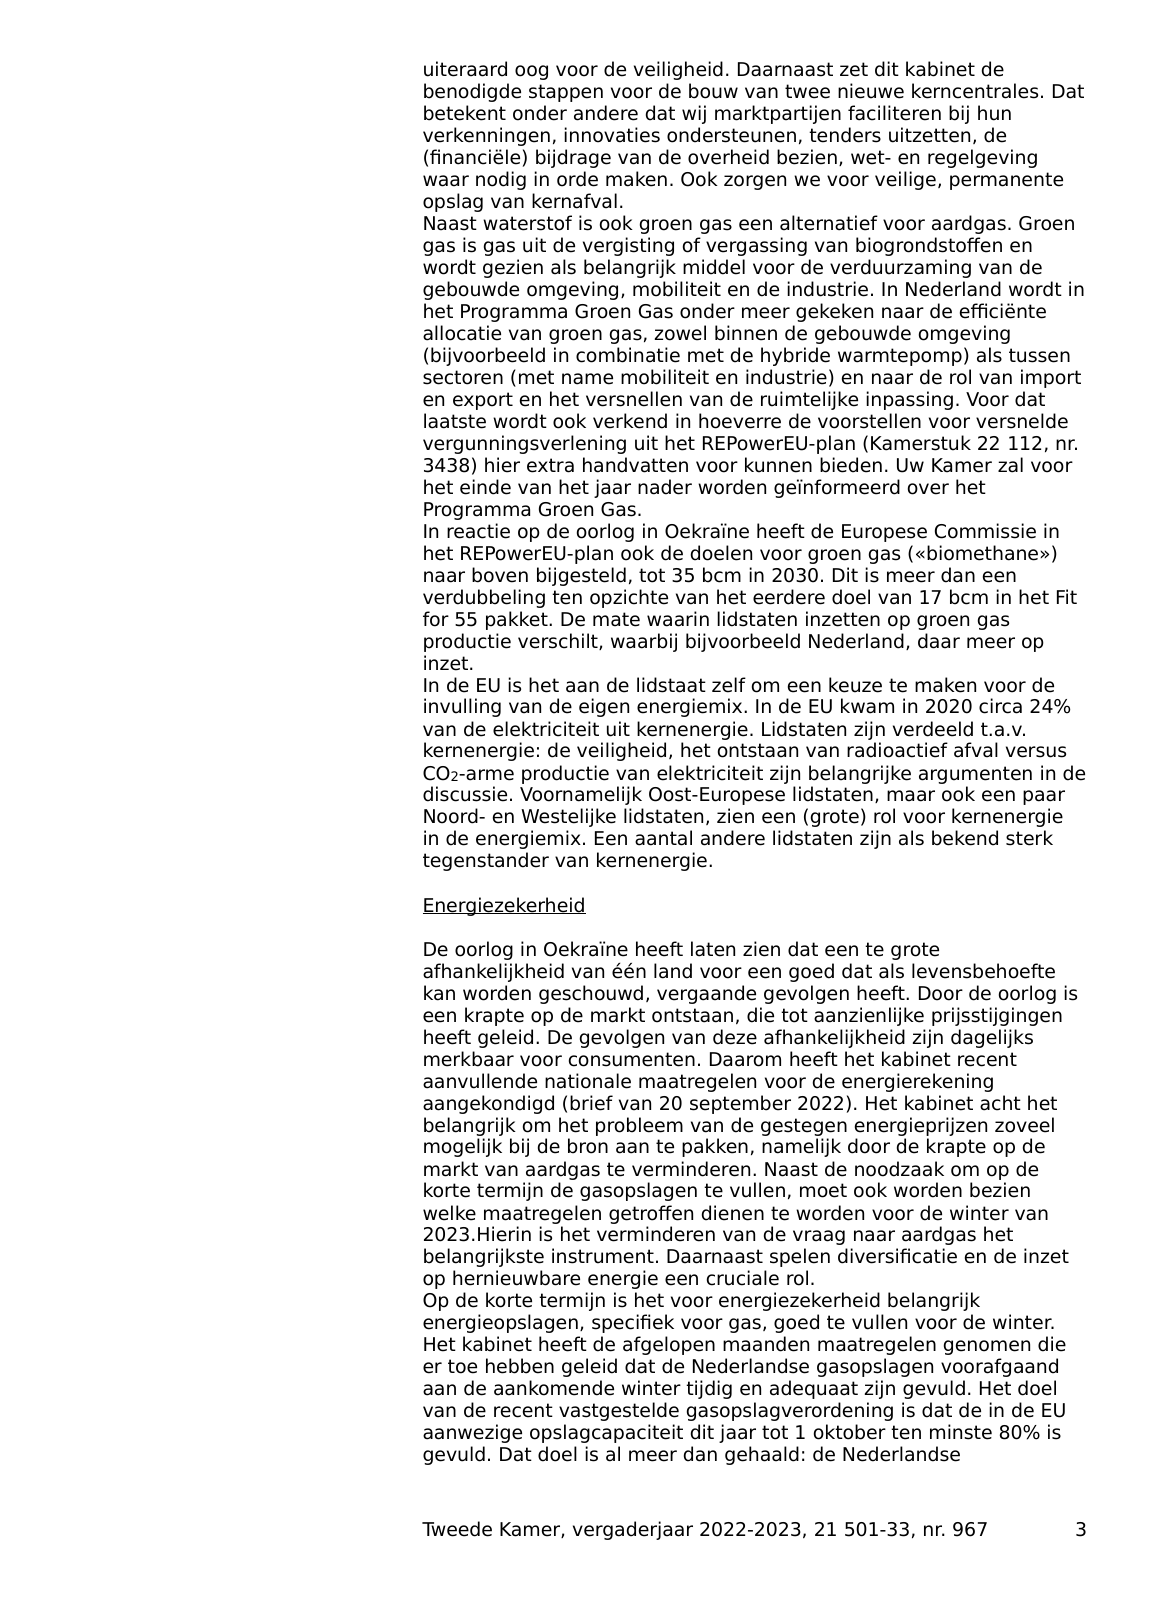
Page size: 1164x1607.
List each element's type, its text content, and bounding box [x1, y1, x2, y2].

text Naast waterstof is ook groen gas een alternatief voor aardgas. Groen gas is gas uit de vergisting of vergassing van biogrondstoffen en wordt gezien als belangrijk middel voor de verduurzaming van de gebouwde omgeving, mobiliteit en de industrie. In Nederland wordt in het Programma Groen Gas onder meer gekeken naar de efficiënte allocatie van groen gas, zowel binnen de gebouwde omgeving (bijvoorbeeld in combinatie met de hybride warmtepomp) als tussen sectoren (met name mobiliteit en industrie) en naar de rol van import en export en het versnellen van de ruimtelijke inpassing. Voor dat laatste wordt ook verkend in hoeverre de voorstellen voor versnelde vergunningsverlening uit het REPowerEU-plan (Kamerstuk 22 112, nr. 3438) hier extra handvatten voor kunnen bieden. Uw Kamer zal voor het einde van het jaar nader worden geïnformeerd over het Programma Groen Gas. [422, 213, 1087, 521]
text In de EU is het aan de lidstaat zelf om een keuze te maken voor de invulling van de eigen energiemix. In de EU kwam in 2020 circa 24% van de elektriciteit uit kernenergie. Lidstaten zijn verdeeld t.a.v. kernenergie: de veiligheid, het ontstaan van radioactief afval versus CO2-arme productie van elektriciteit zijn belangrijke argumenten in de discussie. Voornamelijk Oost-Europese lidstaten, maar ook een paar Noord- en Westelijke lidstaten, zien een (grote) rol voor kernenergie in de energiemix. Een aantal andere lidstaten zijn als bekend sterk tegenstander van kernenergie. [422, 674, 1087, 872]
text uiteraard oog voor de veiligheid. Daarnaast zet dit kabinet de benodigde stappen voor de bouw van twee nieuwe kerncentrales. Dat betekent onder andere dat wij marktpartijen faciliteren bij hun verkenningen, innovaties ondersteunen, tenders uitzetten, de (financiële) bijdrage van de overheid bezien, wet- en regelgeving waar nodig in orde maken. Ook zorgen we voor veilige, permanente opslag van kernafval. [422, 59, 1087, 213]
subtitle Energiezekerheid [422, 894, 1087, 916]
text De oorlog in Oekraïne heeft laten zien dat een te grote afhankelijkheid van één land voor een goed dat als levensbehoefte kan worden geschouwd, vergaande gevolgen heeft. Door de oorlog is een krapte op de markt ontstaan, die tot aanzienlijke prijsstijgingen heeft geleid. De gevolgen van deze afhankelijkheid zijn dagelijks merkbaar voor consumenten. Daarom heeft het kabinet recent aanvullende nationale maatregelen voor de energierekening aangekondigd (brief van 20 september 2022). Het kabinet acht het belangrijk om het probleem van de gestegen energieprijzen zoveel mogelijk bij de bron aan te pakken, namelijk door de krapte op de markt van aardgas te verminderen. Naast de noodzaak om op de korte termijn de gasopslagen te vullen, moet ook worden bezien welke maatregelen getroffen dienen te worden voor de winter van 2023.Hierin is het verminderen van de vraag naar aardgas het belangrijkste instrument. Daarnaast spelen diversificatie en de inzet op hernieuwbare energie een cruciale rol. [422, 939, 1087, 1290]
text Op de korte termijn is het voor energiezekerheid belangrijk energieopslagen, specifiek voor gas, goed te vullen voor de winter. Het kabinet heeft de afgelopen maanden maatregelen genomen die er toe hebben geleid dat de Nederlandse gasopslagen voorafgaand aan de aankomende winter tijdig en adequaat zijn gevuld. Het doel van de recent vastgestelde gasopslagverordening is dat de in de EU aanwezige opslagcapaciteit dit jaar tot 1 oktober ten minste 80% is gevuld. Dat doel is al meer dan gehaald: de Nederlandse [422, 1290, 1087, 1466]
text In reactie op de oorlog in Oekraïne heeft de Europese Commissie in het REPowerEU-plan ook de doelen voor groen gas («biomethane») naar boven bijgesteld, tot 35 bcm in 2030. Dit is meer dan een verdubbeling ten opzichte van het eerdere doel van 17 bcm in het Fit for 55 pakket. De mate waarin lidstaten inzetten op groen gas productie verschilt, waarbij bijvoorbeeld Nederland, daar meer op inzet. [422, 521, 1087, 674]
